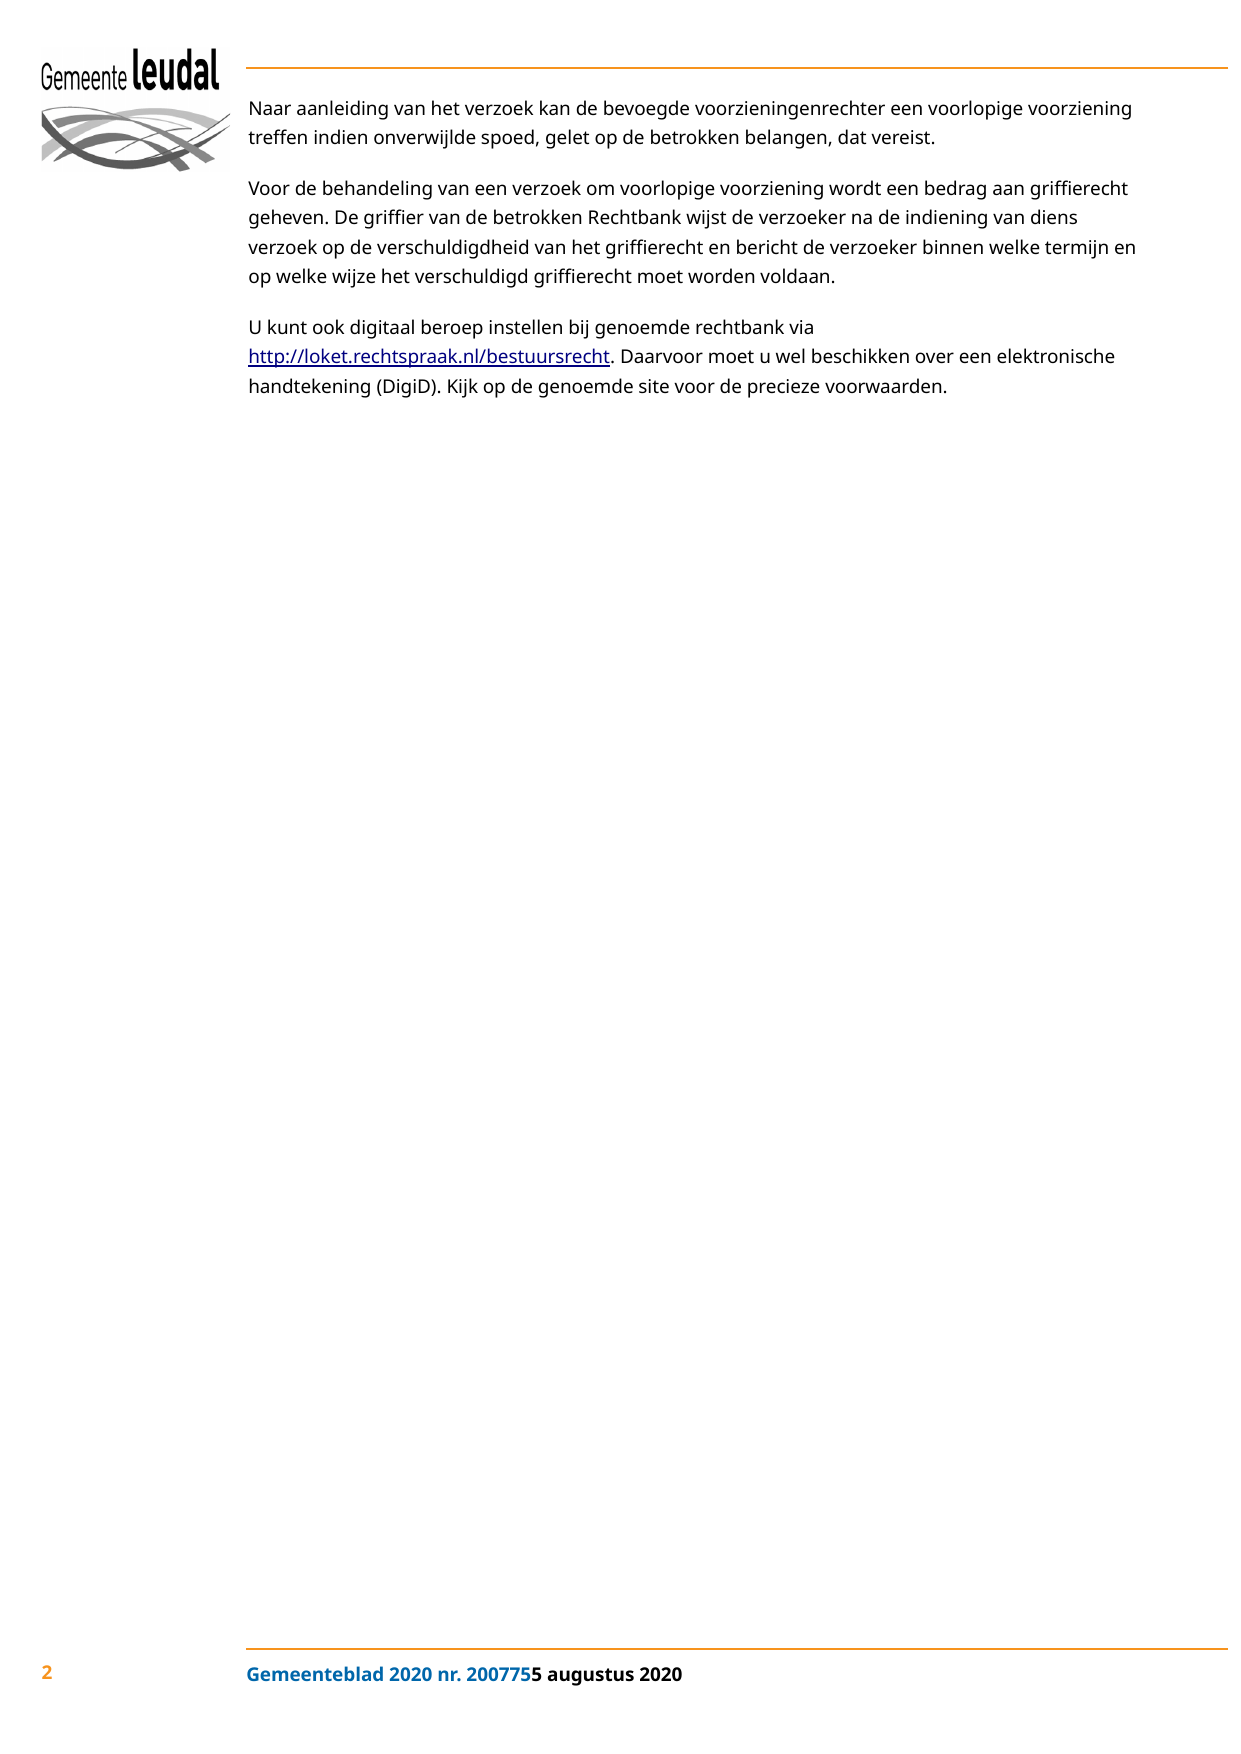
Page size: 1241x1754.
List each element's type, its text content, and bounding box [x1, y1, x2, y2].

text Naar aanleiding van het verzoek kan de bevoegde voorzieningenrechter een voorlopige voorziening treffen indien onverwijlde spoed, gelet op de betrokken belangen, dat vereist. [248, 95, 1152, 150]
text Voor de behandeling van een verzoek om voorlopige voorziening wordt een bedrag aan griffierecht geheven. De griffier van de betrokken Rechtbank wijst de verzoeker na de indiening van diens verzoek op de verschuldigdheid van het griffierecht en bericht de verzoeker binnen welke termijn en op welke wijze het verschuldigd griffierecht moet worden voldaan. [248, 175, 1152, 289]
text U kunt ook digitaal beroep instellen bij genoemde rechtbank via http://loket.rechtspraak.nl/bestuursrecht. Daarvoor moet u wel beschikken over een elektronische handtekening (DigiD). Kijk op de genoemde site voor de precieze voorwaarden. [248, 314, 1152, 399]
picture [41, 47, 231, 172]
